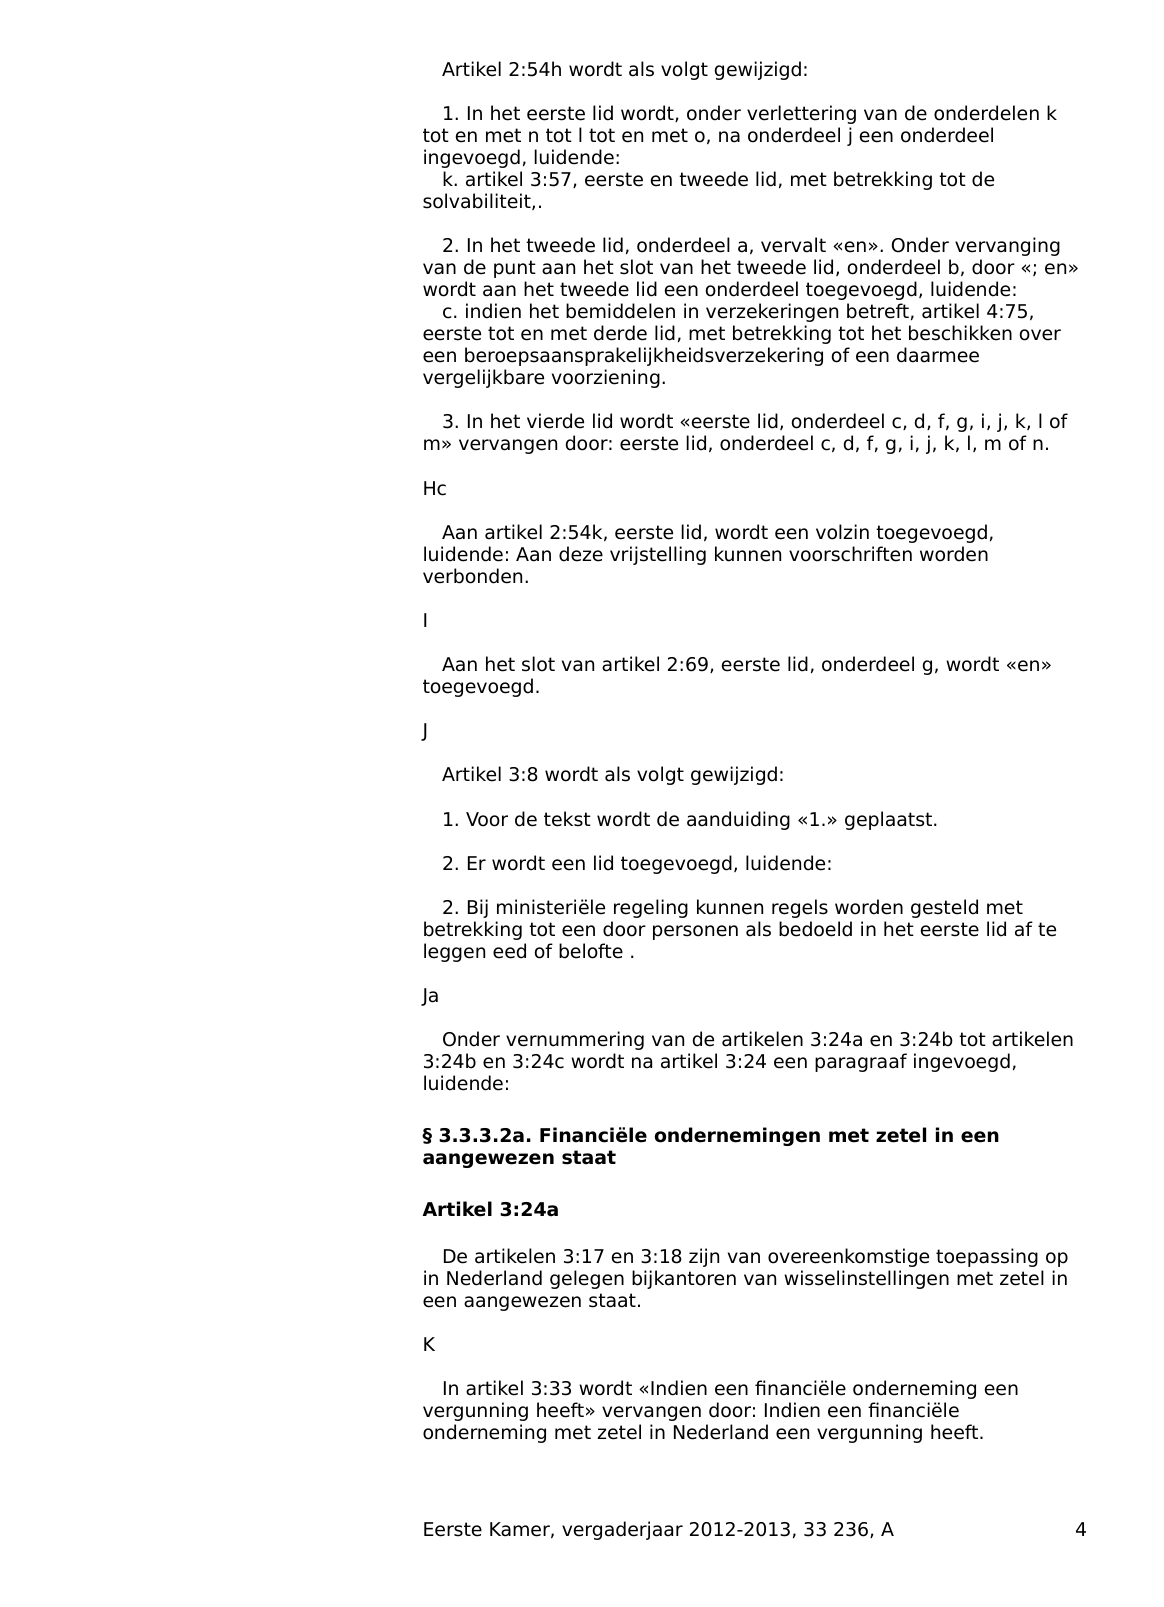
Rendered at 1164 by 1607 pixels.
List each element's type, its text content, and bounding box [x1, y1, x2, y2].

text 1. In het eerste lid wordt, onder verlettering van de onderdelen k tot en met n tot l tot en met o, na onderdeel j een onderdeel ingevoegd, luidende: [422, 103, 1087, 169]
text Aan het slot van artikel 2:69, eerste lid, onderdeel g, wordt «en» toegevoegd. [422, 654, 1087, 698]
text Hc [422, 477, 1087, 499]
text Aan artikel 2:54k, eerste lid, wordt een volzin toegevoegd, luidende: Aan deze vrijstelling kunnen voorschriften worden verbonden. [422, 522, 1087, 588]
subtitle § 3.3.3.2a. Financiële ondernemingen met zetel in een aangewezen staat [422, 1125, 1087, 1169]
text Artikel 3:8 wordt als volgt gewijzigd: [422, 764, 1087, 786]
text 2. In het tweede lid, onderdeel a, vervalt «en». Onder vervanging van de punt aan het slot van het tweede lid, onderdeel b, door «; en» wordt aan het tweede lid een onderdeel toegevoegd, luidende: [422, 235, 1087, 301]
text K [422, 1334, 1087, 1356]
text I [422, 610, 1087, 632]
text 2. Bij ministeriële regeling kunnen regels worden gesteld met betrekking tot een door personen als bedoeld in het eerste lid af te leggen eed of belofte . [422, 897, 1087, 963]
text 1. Voor de tekst wordt de aanduiding «1.» geplaatst. [422, 808, 1087, 830]
text Onder vernummering van de artikelen 3:24a en 3:24b tot artikelen 3:24b en 3:24c wordt na artikel 3:24 een paragraaf ingevoegd, luidende: [422, 1029, 1087, 1095]
text J [422, 720, 1087, 742]
subtitle Artikel 3:24a [422, 1199, 1087, 1221]
text In artikel 3:33 wordt «Indien een financiële onderneming een vergunning heeft» vervangen door: Indien een financiële onderneming met zetel in Nederland een vergunning heeft. [422, 1378, 1087, 1444]
text De artikelen 3:17 en 3:18 zijn van overeenkomstige toepassing op in Nederland gelegen bijkantoren van wisselinstellingen met zetel in een aangewezen staat. [422, 1246, 1087, 1312]
text Artikel 2:54h wordt als volgt gewijzigd: [422, 59, 1087, 81]
text k. artikel 3:57, eerste en tweede lid, met betrekking tot de solvabiliteit,. [422, 169, 1087, 213]
text 3. In het vierde lid wordt «eerste lid, onderdeel c, d, f, g, i, j, k, l of m» vervangen door: eerste lid, onderdeel c, d, f, g, i, j, k, l, m of n. [422, 411, 1087, 455]
text 2. Er wordt een lid toegevoegd, luidende: [422, 853, 1087, 874]
text c. indien het bemiddelen in verzekeringen betreft, artikel 4:75, eerste tot en met derde lid, met betrekking tot het beschikken over een beroepsaansprakelijkheidsverzekering of een daarmee vergelijkbare voorziening. [422, 301, 1087, 389]
text Ja [422, 985, 1087, 1007]
